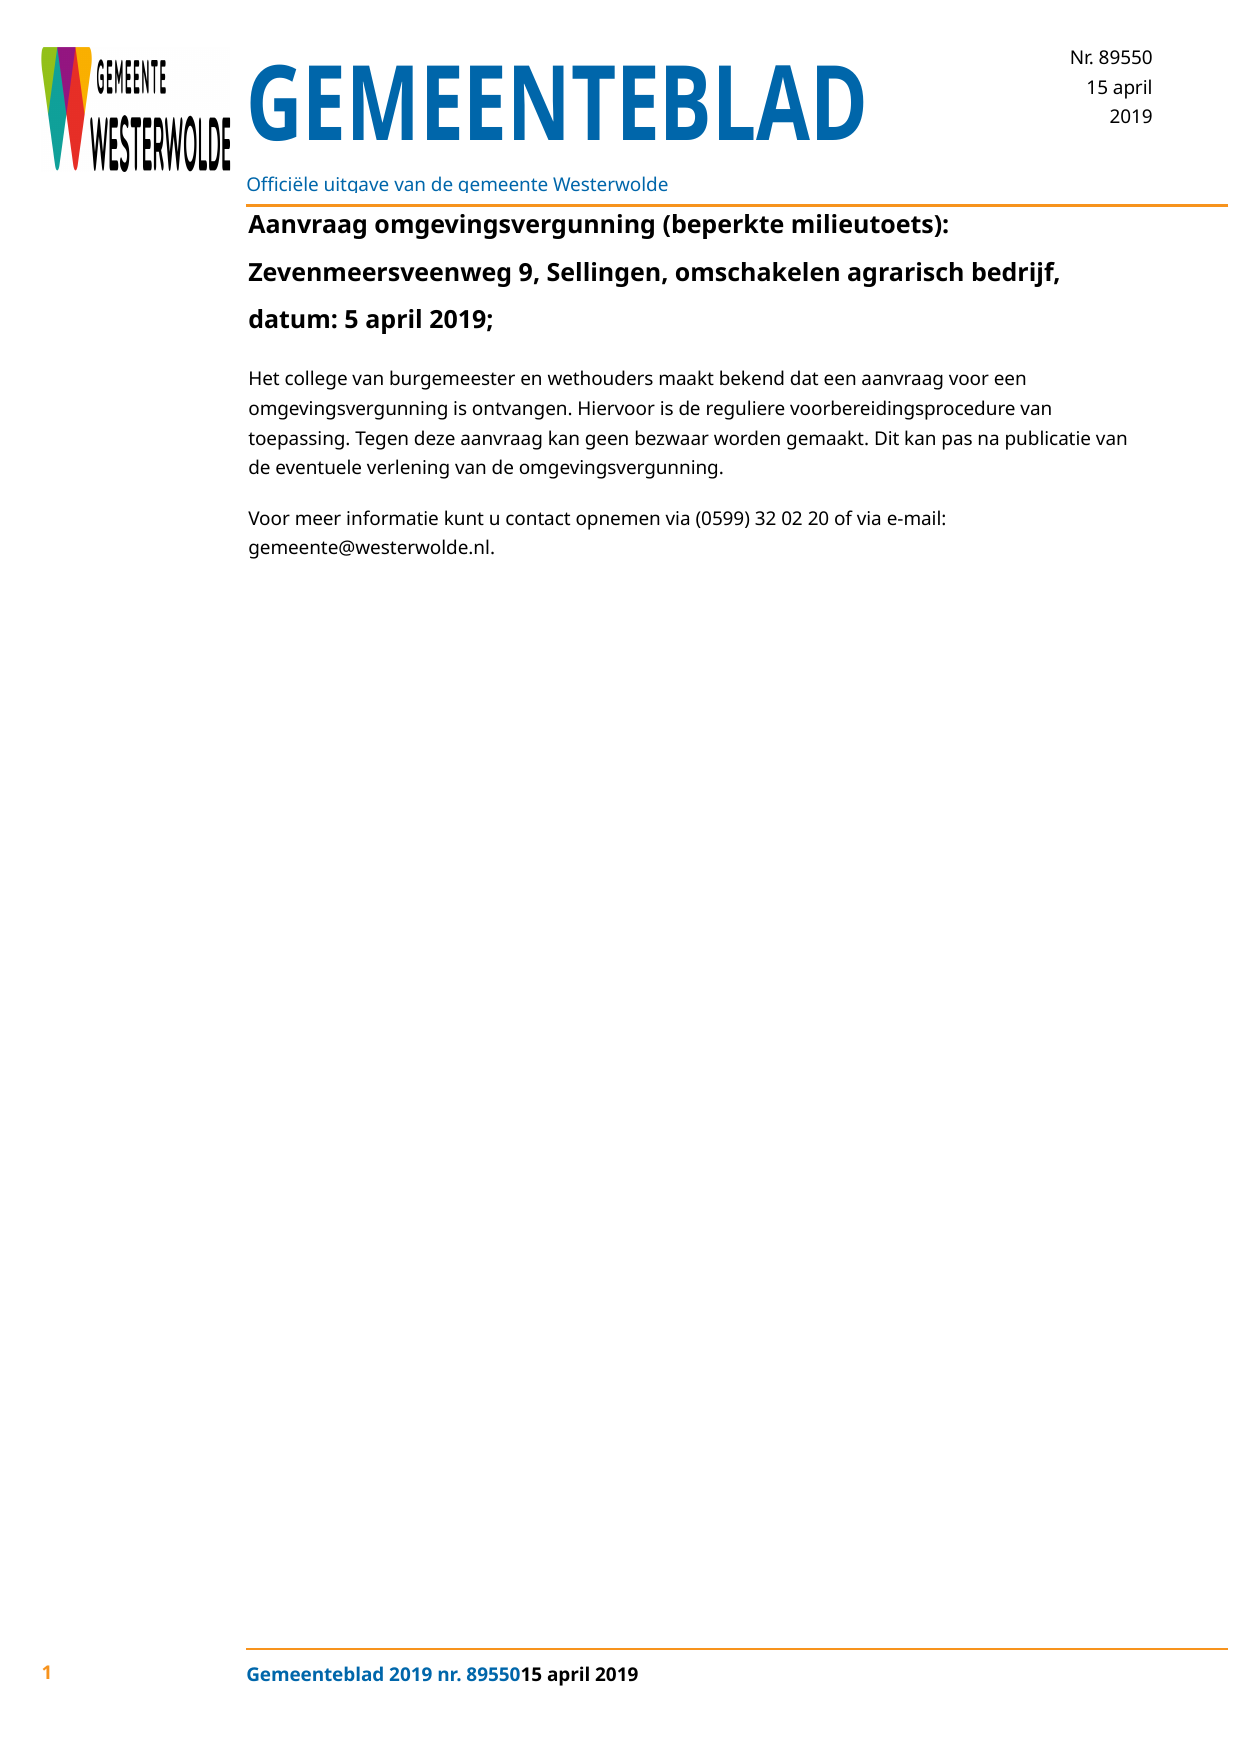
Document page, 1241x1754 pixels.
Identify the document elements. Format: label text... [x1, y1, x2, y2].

text Het college van burgemeester en wethouders maakt bekend dat een aanvraag voor een omgevingsvergunning is ontvangen. Hiervoor is de reguliere voorbereidingsprocedure van toepassing. Tegen deze aanvraag kan geen bezwaar worden gemaakt. Dit kan pas na publicatie van de eventuele verlening van de omgevingsvergunning. [248, 366, 1152, 480]
text Voor meer informatie kunt u contact opnemen via (0599) 32 02 20 of via e-mail: gemeente@westerwolde.nl. [248, 505, 1152, 560]
text Aanvraag omgevingsvergunning (beperkte milieutoets): Zevenmeersveenweg 9, Sellingen, omschakelen agrarisch bedrijf, datum: 5 april 2019; [248, 207, 1152, 336]
picture [41, 47, 231, 172]
